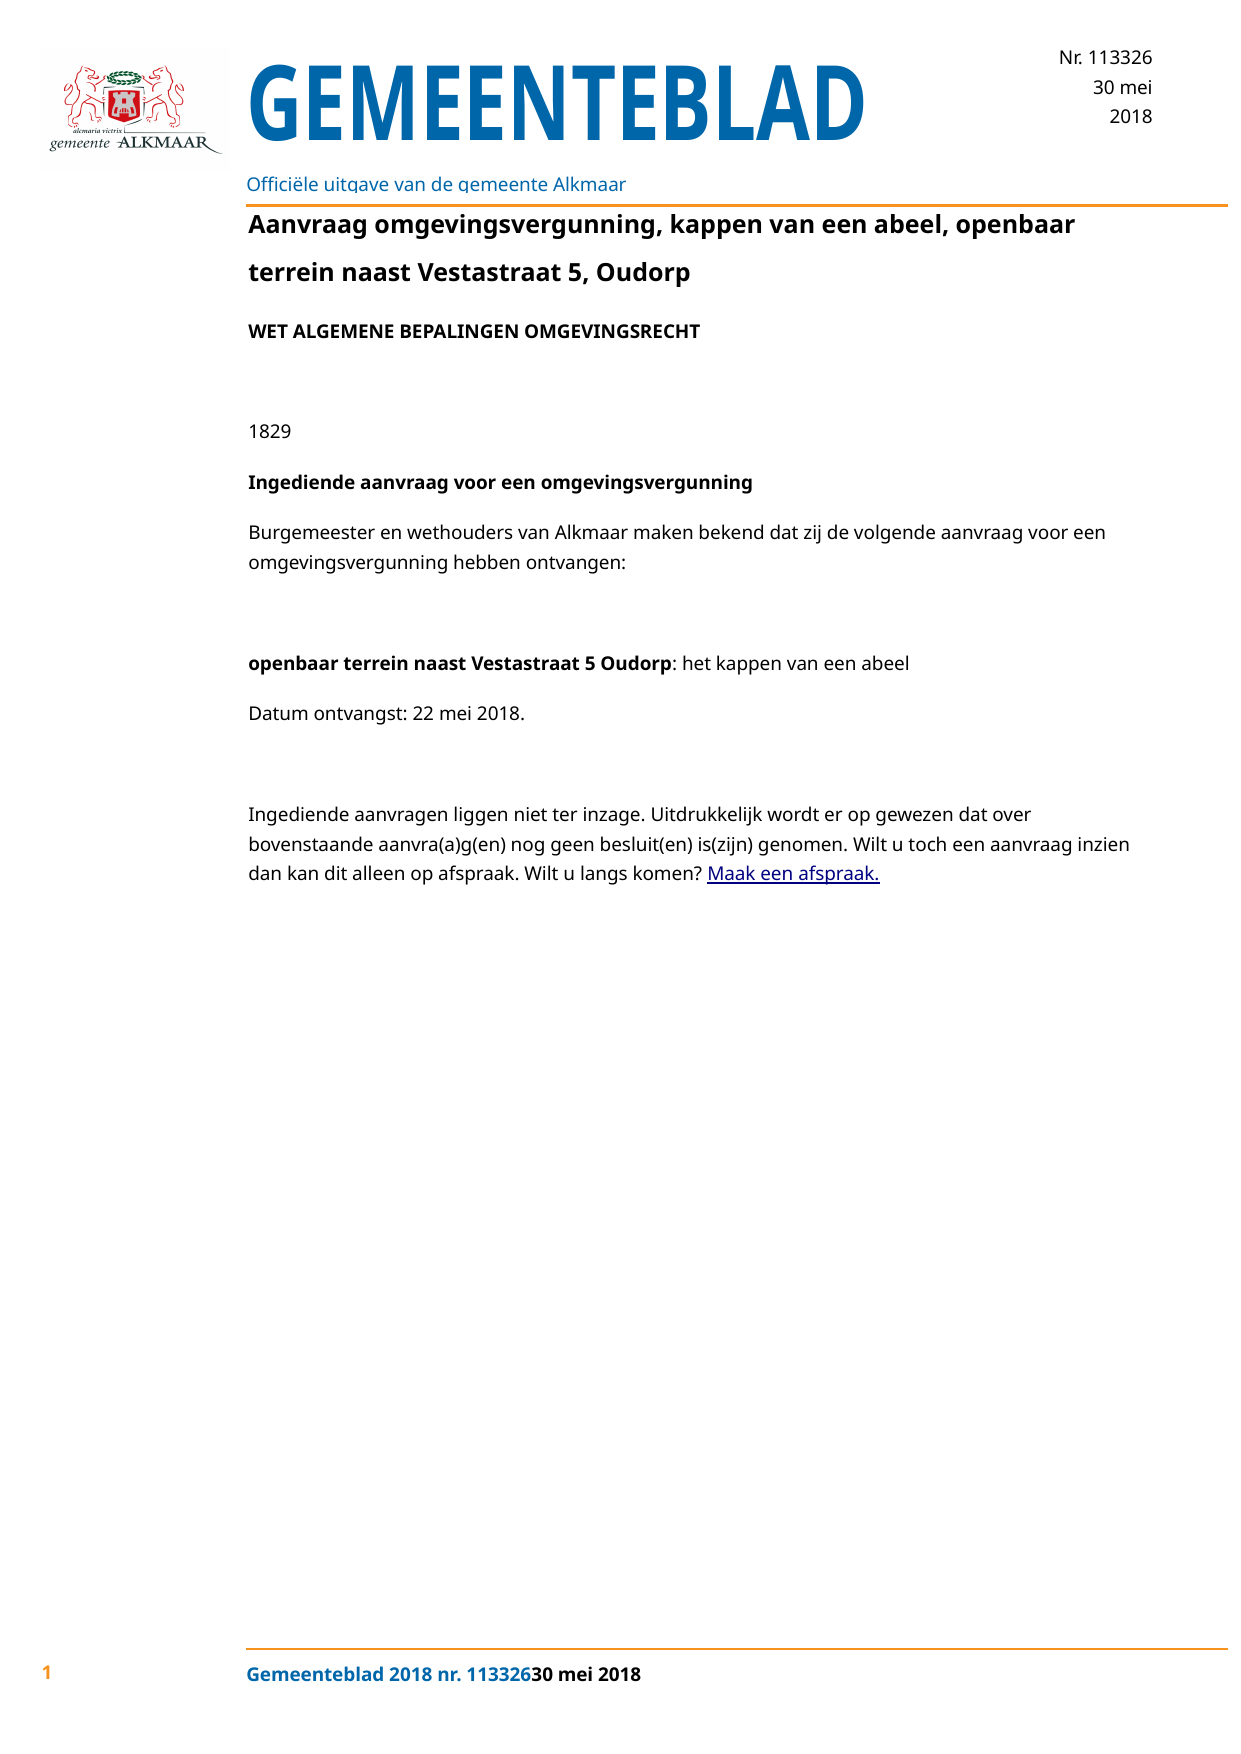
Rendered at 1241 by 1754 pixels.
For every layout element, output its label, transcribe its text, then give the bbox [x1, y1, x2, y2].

text openbaar terrein naast Vestastraat 5 Oudorp: het kappen van een abeel [248, 650, 1152, 676]
text Datum ontvangst: 22 mei 2018. [248, 700, 1152, 726]
text Aanvraag omgevingsvergunning, kappen van een abeel, openbaar terrein naast Vestastraat 5, Oudorp [248, 207, 1152, 288]
text Ingediende aanvragen liggen niet ter inzage. Uitdrukkelijk wordt er op gewezen dat over bovenstaande aanvra(a)g(en) nog geen besluit(en) is(zijn) genomen. Wilt u toch een aanvraag inzien dan kan dit alleen op afspraak. Wilt u langs komen? Maak een afspraak. [248, 801, 1152, 886]
picture [41, 47, 231, 172]
text 1829 [248, 419, 1152, 444]
text Burgemeester en wethouders van Alkmaar maken bekend dat zij de volgende aanvraag voor een omgevingsvergunning hebben ontvangen: [248, 519, 1152, 575]
text WET ALGEMENE BEPALINGEN OMGEVINGSRECHT [248, 318, 1152, 344]
text Ingediende aanvraag voor een omgevingsvergunning [248, 469, 1152, 495]
